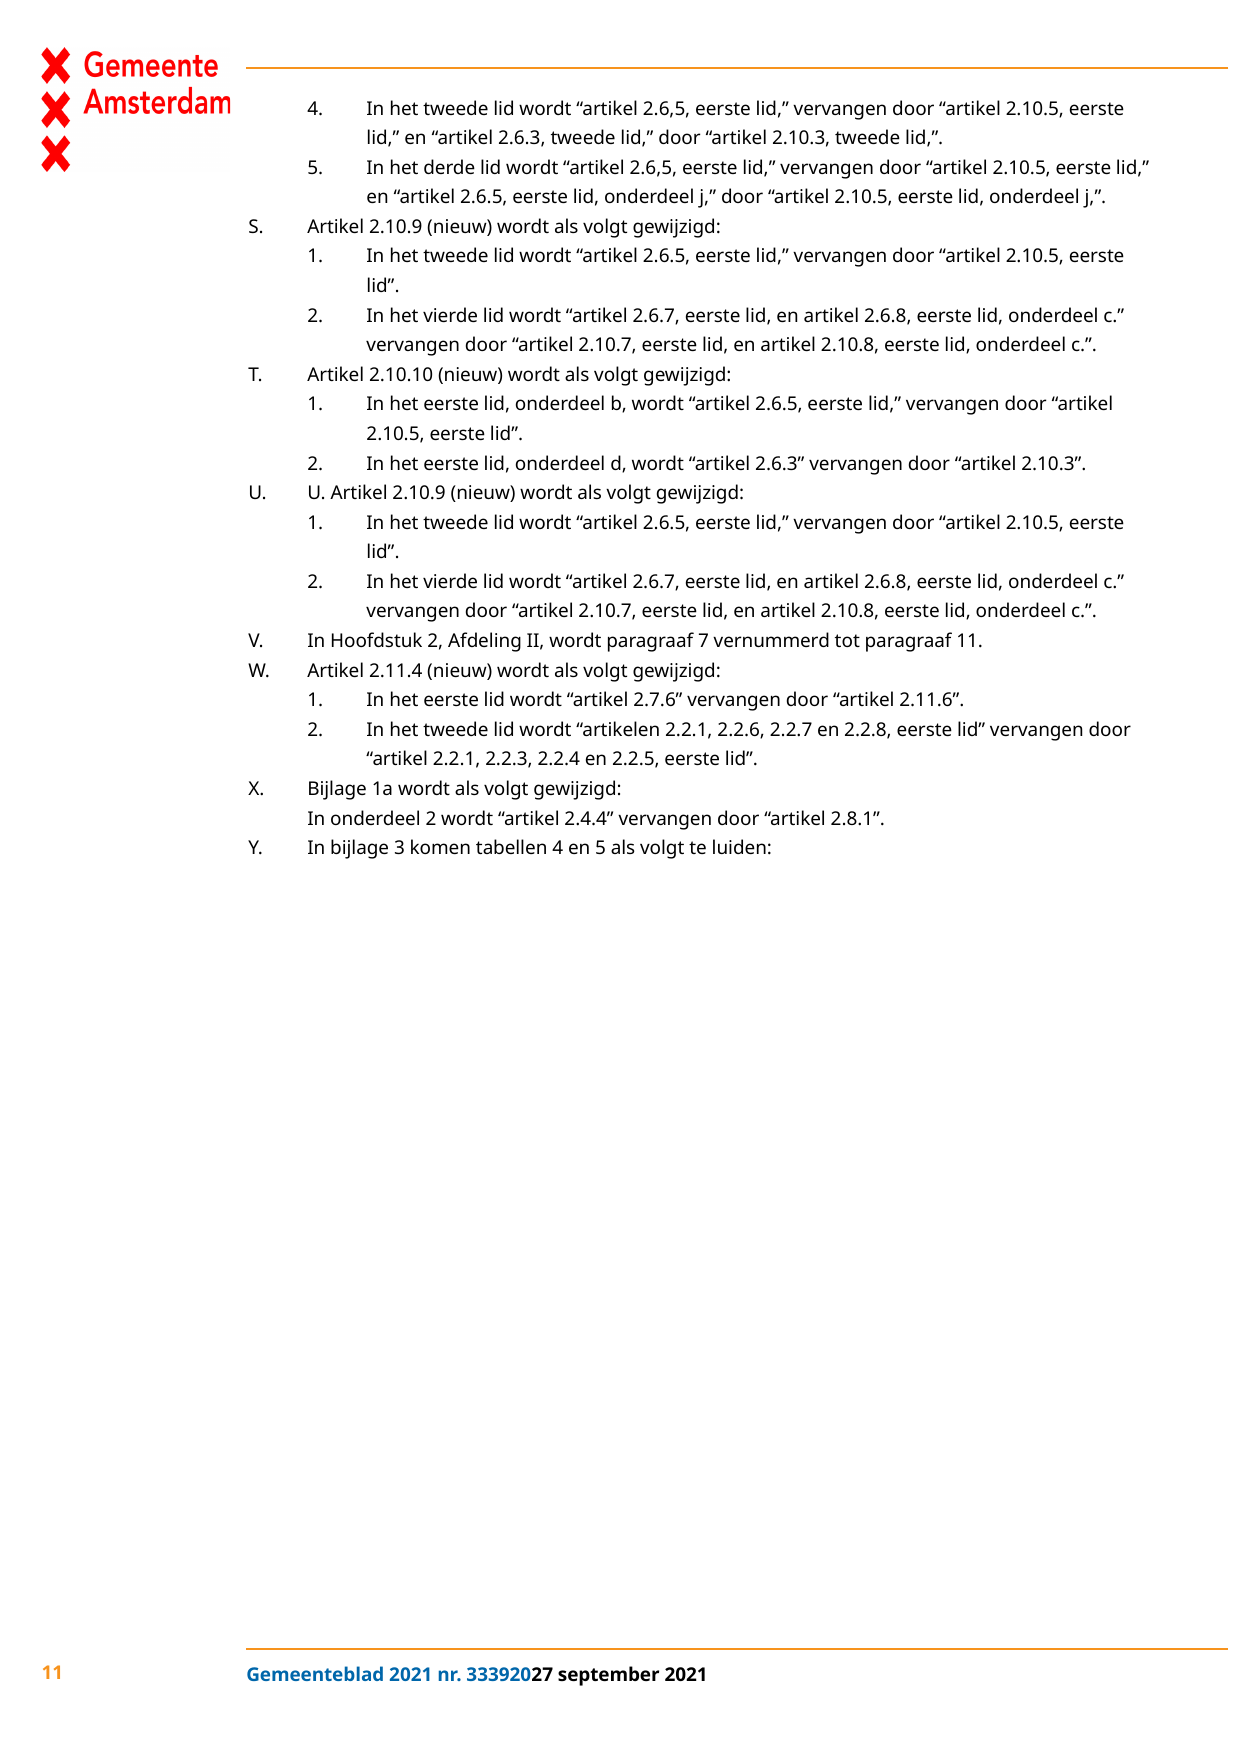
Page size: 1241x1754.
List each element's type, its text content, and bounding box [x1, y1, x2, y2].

list In het tweede lid wordt “artikelen 2.2.1, 2.2.6, 2.2.7 en 2.2.8, eerste lid” vervangen door “artikel 2.2.1, 2.2.3, 2.2.4 en 2.2.5, eerste lid”. [307, 716, 1152, 771]
list In Hoofdstuk 2, Afdeling II, wordt paragraaf 7 vernummerd tot paragraaf 11. [248, 627, 1152, 653]
list In het tweede lid wordt “artikel 2.6,5, eerste lid,” vervangen door “artikel 2.10.5, eerste lid,” en “artikel 2.6.3, tweede lid,” door “artikel 2.10.3, tweede lid,”. [307, 95, 1152, 150]
list U. Artikel 2.10.9 (nieuw) wordt als volgt gewijzigd: [248, 479, 1152, 505]
list In het vierde lid wordt “artikel 2.6.7, eerste lid, en artikel 2.6.8, eerste lid, onderdeel c.” vervangen door “artikel 2.10.7, eerste lid, en artikel 2.10.8, eerste lid, onderdeel c.”. [307, 302, 1152, 357]
list Artikel 2.10.9 (nieuw) wordt als volgt gewijzigd: [248, 213, 1152, 239]
list In bijlage 3 komen tabellen 4 en 5 als volgt te luiden: [248, 834, 1152, 860]
list Bijlage 1a wordt als volgt gewijzigd: [248, 775, 1152, 801]
picture [41, 47, 231, 172]
list In het derde lid wordt “artikel 2.6,5, eerste lid,” vervangen door “artikel 2.10.5, eerste lid,” en “artikel 2.6.5, eerste lid, onderdeel j,” door “artikel 2.10.5, eerste lid, onderdeel j,”. [307, 154, 1152, 209]
list In het tweede lid wordt “artikel 2.6.5, eerste lid,” vervangen door “artikel 2.10.5, eerste lid”. [307, 509, 1152, 564]
list In onderdeel 2 wordt “artikel 2.4.4” vervangen door “artikel 2.8.1”. [248, 805, 1152, 831]
list In het eerste lid wordt “artikel 2.7.6” vervangen door “artikel 2.11.6”. [307, 686, 1152, 712]
list In het eerste lid, onderdeel d, wordt “artikel 2.6.3” vervangen door “artikel 2.10.3”. [307, 450, 1152, 476]
list Artikel 2.11.4 (nieuw) wordt als volgt gewijzigd: [248, 657, 1152, 683]
list Artikel 2.10.10 (nieuw) wordt als volgt gewijzigd: [248, 361, 1152, 387]
list In het tweede lid wordt “artikel 2.6.5, eerste lid,” vervangen door “artikel 2.10.5, eerste lid”. [307, 243, 1152, 298]
list In het vierde lid wordt “artikel 2.6.7, eerste lid, en artikel 2.6.8, eerste lid, onderdeel c.” vervangen door “artikel 2.10.7, eerste lid, en artikel 2.10.8, eerste lid, onderdeel c.”. [307, 568, 1152, 623]
list In het eerste lid, onderdeel b, wordt “artikel 2.6.5, eerste lid,” vervangen door “artikel 2.10.5, eerste lid”. [307, 391, 1152, 446]
